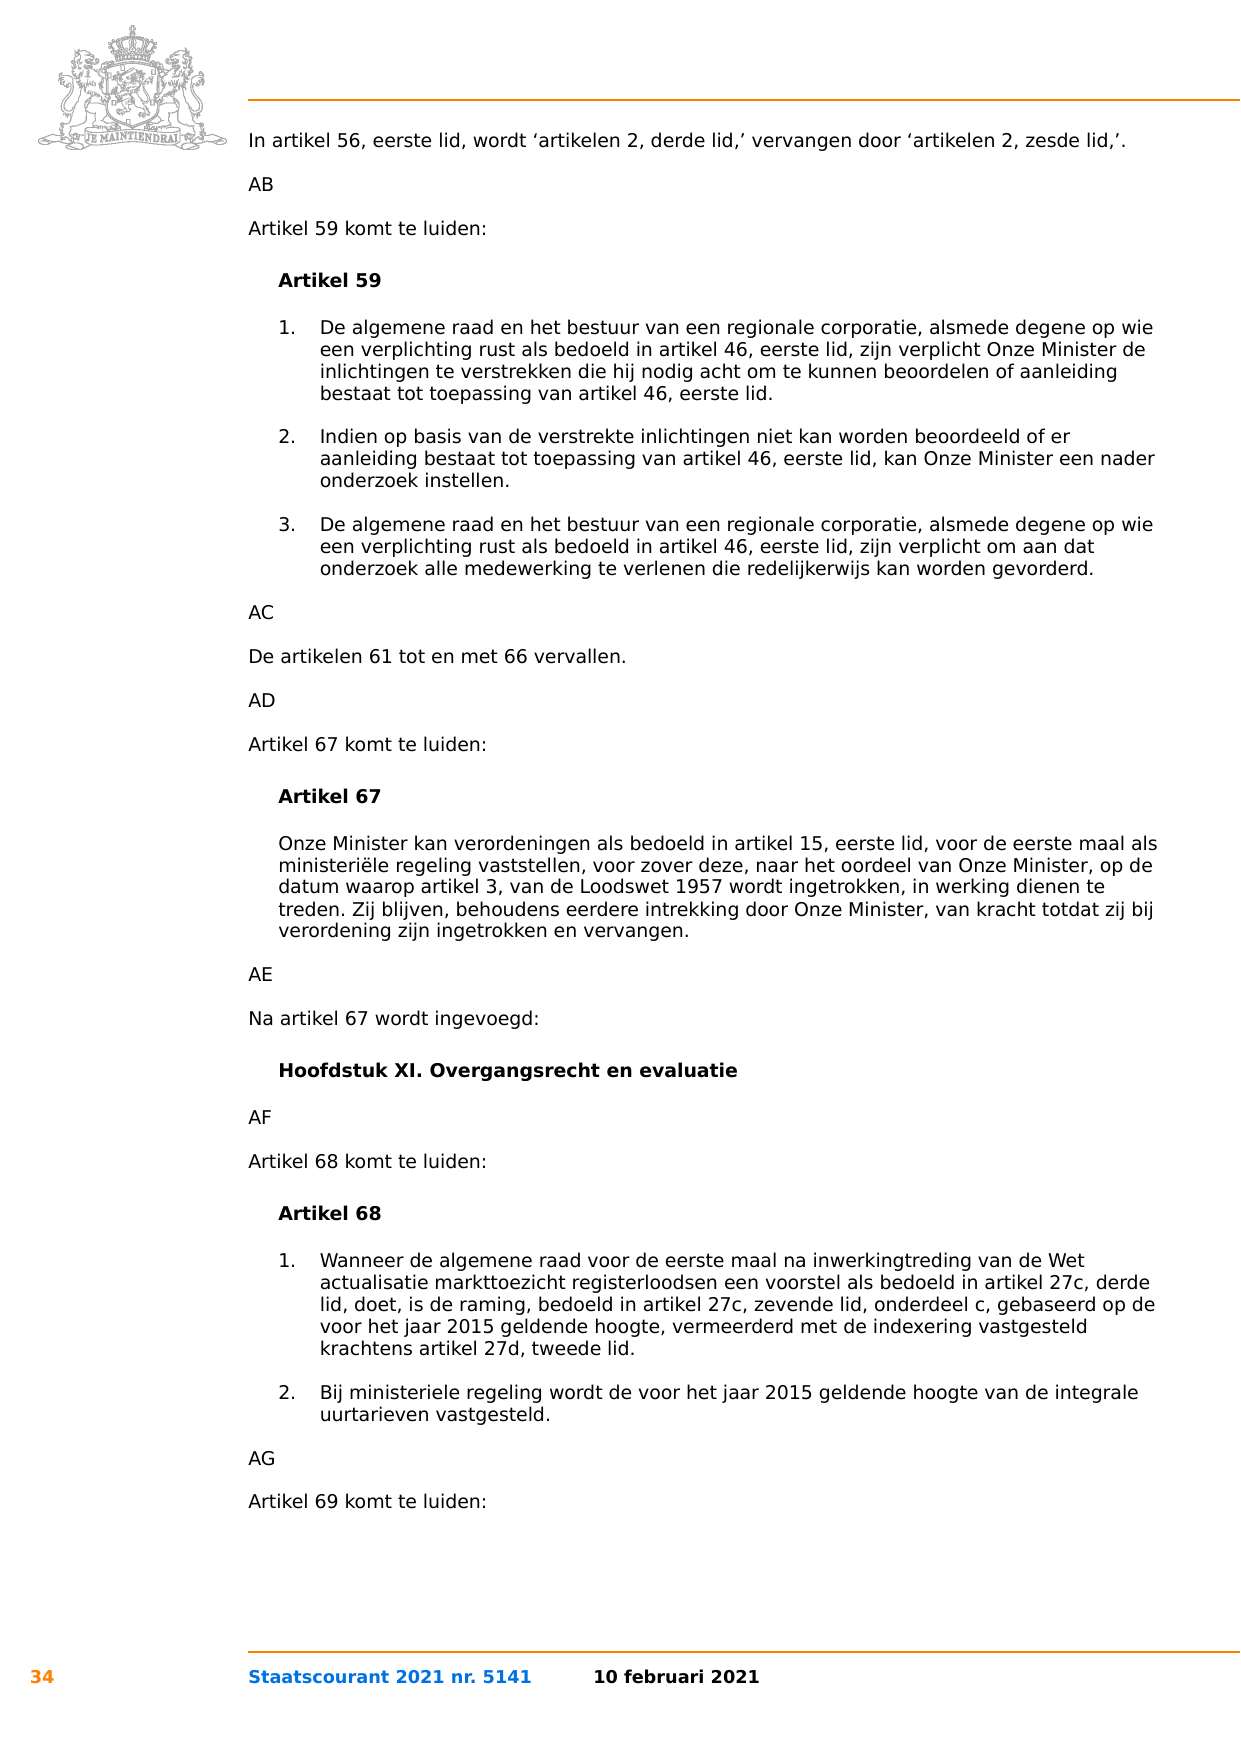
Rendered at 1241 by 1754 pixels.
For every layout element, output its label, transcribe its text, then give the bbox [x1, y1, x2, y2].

subtitle Artikel 59 [278, 269, 1163, 292]
text 1. Wanneer de algemene raad voor de eerste maal na inwerkingtreding van de Wet actualisatie markttoezicht registerloodsen een voorstel als bedoeld in artikel 27c, derde lid, doet, is de raming, bedoeld in artikel 27c, zevende lid, onderdeel c, gebaseerd op de voor het jaar 2015 geldende hoogte, vermeerderd met de indexering vastgesteld krachtens artikel 27d, tweede lid. [278, 1250, 1163, 1360]
text 2. Bij ministeriele regeling wordt de voor het jaar 2015 geldende hoogte van de integrale uurtarieven vastgesteld. [278, 1382, 1163, 1426]
text AC [248, 602, 1163, 624]
subtitle Hoofdstuk XI. Overgangsrecht en evaluatie [278, 1060, 1163, 1082]
picture [38, 25, 227, 150]
text AE [248, 964, 1163, 986]
text AG [248, 1447, 1163, 1469]
text In artikel 56, eerste lid, wordt ‘artikelen 2, derde lid,’ vervangen door ‘artikelen 2, zesde lid,’. [248, 130, 1163, 152]
text Artikel 67 komt te luiden: [248, 733, 1163, 756]
text AF [248, 1107, 1163, 1129]
text AB [248, 174, 1163, 196]
subtitle Artikel 67 [278, 786, 1163, 807]
text Artikel 69 komt te luiden: [248, 1491, 1163, 1513]
subtitle Artikel 68 [278, 1203, 1163, 1225]
text De artikelen 61 tot en met 66 vervallen. [248, 646, 1163, 668]
text 1. De algemene raad en het bestuur van een regionale corporatie, alsmede degene op wie een verplichting rust als bedoeld in artikel 46, eerste lid, zijn verplicht Onze Minister de inlichtingen te verstrekken die hij nodig acht om te kunnen beoordelen of aanleiding bestaat tot toepassing van artikel 46, eerste lid. [278, 317, 1163, 404]
text Artikel 68 komt te luiden: [248, 1151, 1163, 1173]
text 2. Indien op basis van de verstrekte inlichtingen niet kan worden beoordeeld of er aanleiding bestaat tot toepassing van artikel 46, eerste lid, kan Onze Minister een nader onderzoek instellen. [278, 426, 1163, 492]
text AD [248, 690, 1163, 712]
text Na artikel 67 wordt ingevoegd: [248, 1008, 1163, 1030]
text 3. De algemene raad en het bestuur van een regionale corporatie, alsmede degene op wie een verplichting rust als bedoeld in artikel 46, eerste lid, zijn verplicht om aan dat onderzoek alle medewerking te verlenen die redelijkerwijs kan worden gevorderd. [278, 514, 1163, 580]
text Onze Minister kan verordeningen als bedoeld in artikel 15, eerste lid, voor de eerste maal als ministeriële regeling vaststellen, voor zover deze, naar het oordeel van Onze Minister, op de datum waarop artikel 3, van de Loodswet 1957 wordt ingetrokken, in werking dienen te treden. Zij blijven, behoudens eerdere intrekking door Onze Minister, van kracht totdat zij bij verordening zijn ingetrokken en vervangen. [278, 832, 1163, 942]
text Artikel 59 komt te luiden: [248, 218, 1163, 239]
